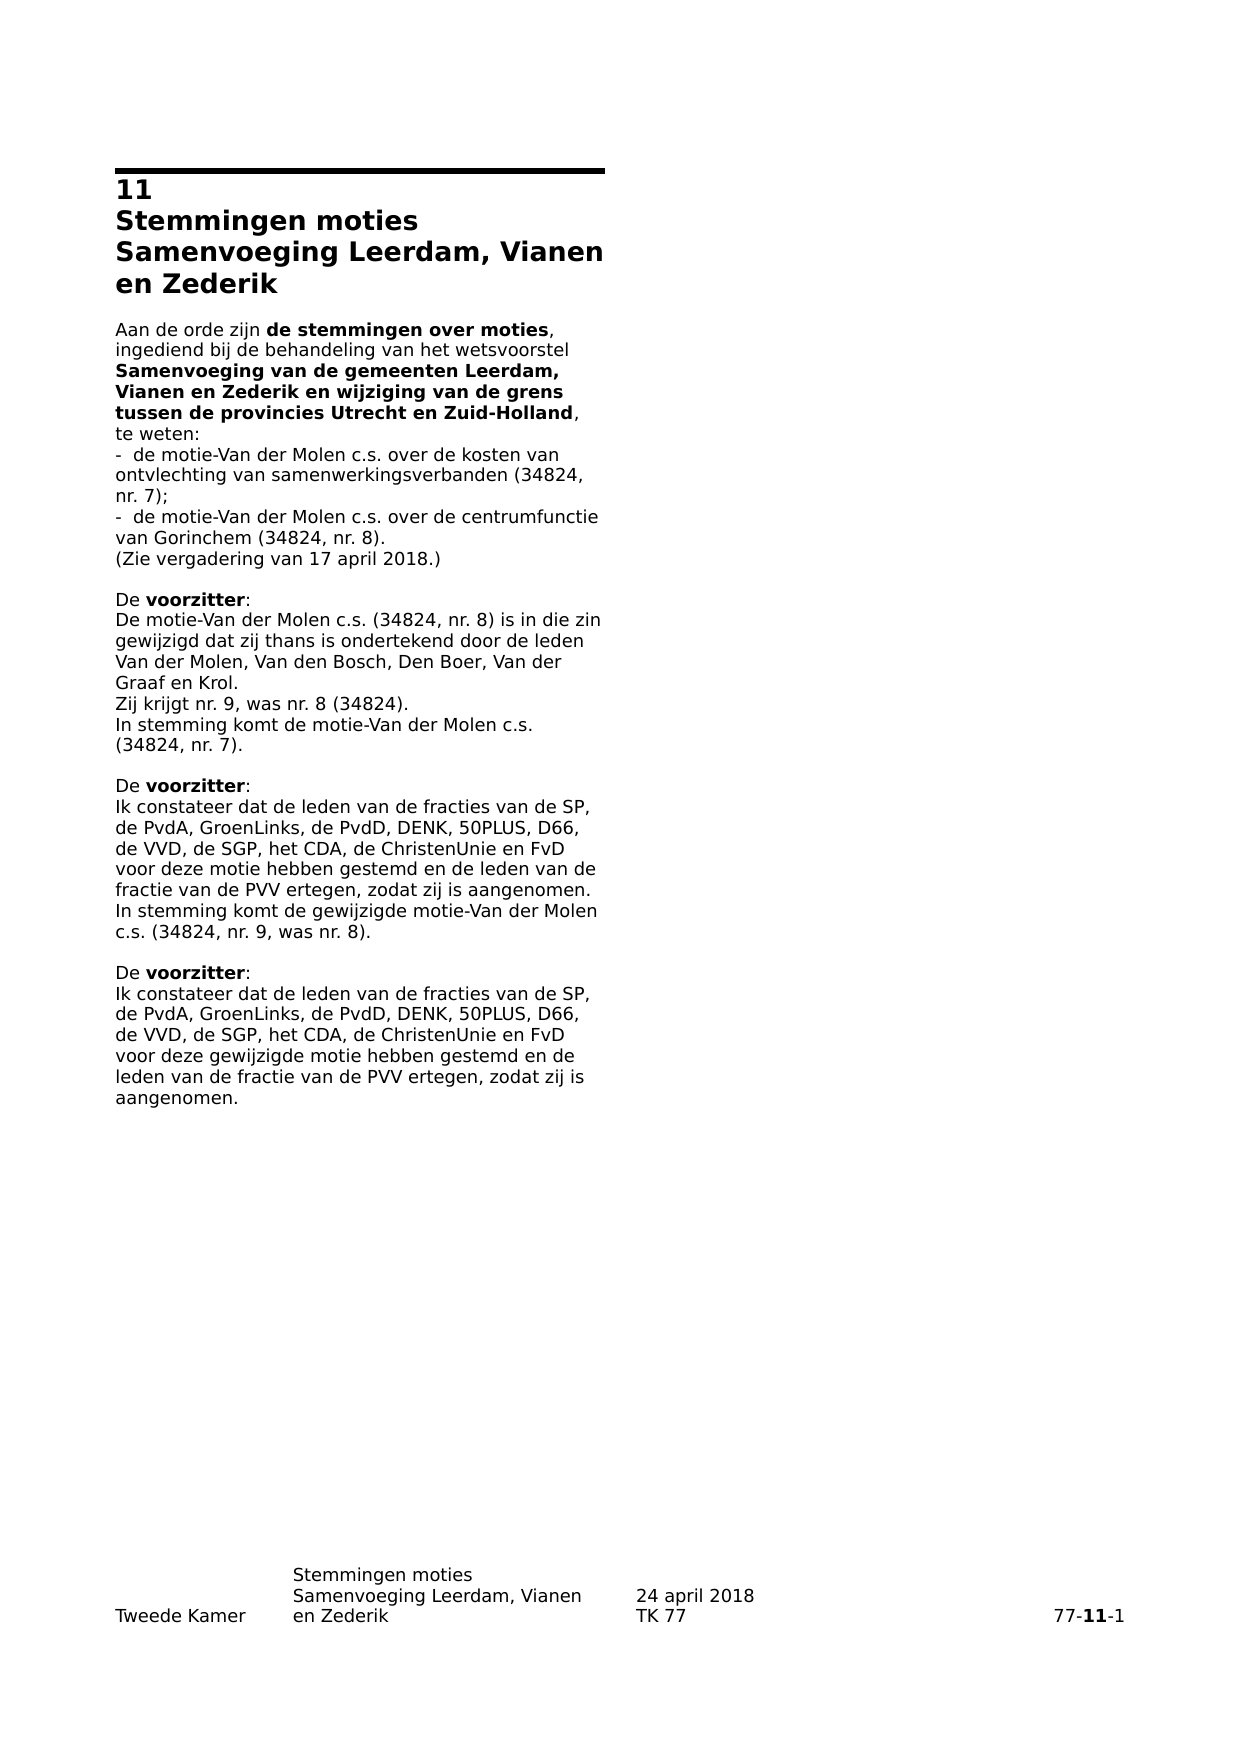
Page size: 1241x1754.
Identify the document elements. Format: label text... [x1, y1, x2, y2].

title 11 Stemmingen moties Samenvoeging Leerdam, Vianen en Zederik [115, 174, 605, 299]
text In stemming komt de gewijzigde motie-Van der Molen c.s. (34824, nr. 9, was nr. 8). [115, 901, 605, 942]
text Ik constateer dat de leden van de fracties van de SP, de PvdA, GroenLinks, de PvdD, DENK, 50PLUS, D66, de VVD, de SGP, het CDA, de ChristenUnie en FvD voor deze gewijzigde motie hebben gestemd en de leden van de fractie van de PVV ertegen, zodat zij is aangenomen. [115, 983, 605, 1108]
text In stemming komt de motie-Van der Molen c.s. (34824, nr. 7). [115, 714, 605, 756]
text Aan de orde zijn de stemmingen over moties, ingediend bij de behandeling van het wetsvoorstel Samenvoeging van de gemeenten Leerdam, Vianen en Zederik en wijziging van de grens tussen de provincies Utrecht en Zuid-Holland, [115, 319, 605, 423]
text De voorzitter: [115, 589, 605, 610]
text De voorzitter: [115, 776, 605, 797]
text De motie-Van der Molen c.s. (34824, nr. 8) is in die zin gewijzigd dat zij thans is ondertekend door de leden Van der Molen, Van den Bosch, Den Boer, Van der Graaf en Krol. [115, 610, 605, 693]
list de motie-Van der Molen c.s. over de centrumfunctie van Gorinchem (34824, nr. 8). [115, 507, 605, 548]
text Ik constateer dat de leden van de fracties van de SP, de PvdA, GroenLinks, de PvdD, DENK, 50PLUS, D66, de VVD, de SGP, het CDA, de ChristenUnie en FvD voor deze motie hebben gestemd en de leden van de fractie van de PVV ertegen, zodat zij is aangenomen. [115, 797, 605, 901]
text (Zie vergadering van 17 april 2018.) [115, 548, 605, 569]
text te weten: [115, 423, 605, 444]
list de motie-Van der Molen c.s. over de kosten van ontvlechting van samenwerkingsverbanden (34824, nr. 7); [115, 444, 605, 507]
text De voorzitter: [115, 962, 605, 983]
text Zij krijgt nr. 9, was nr. 8 (34824). [115, 693, 605, 714]
